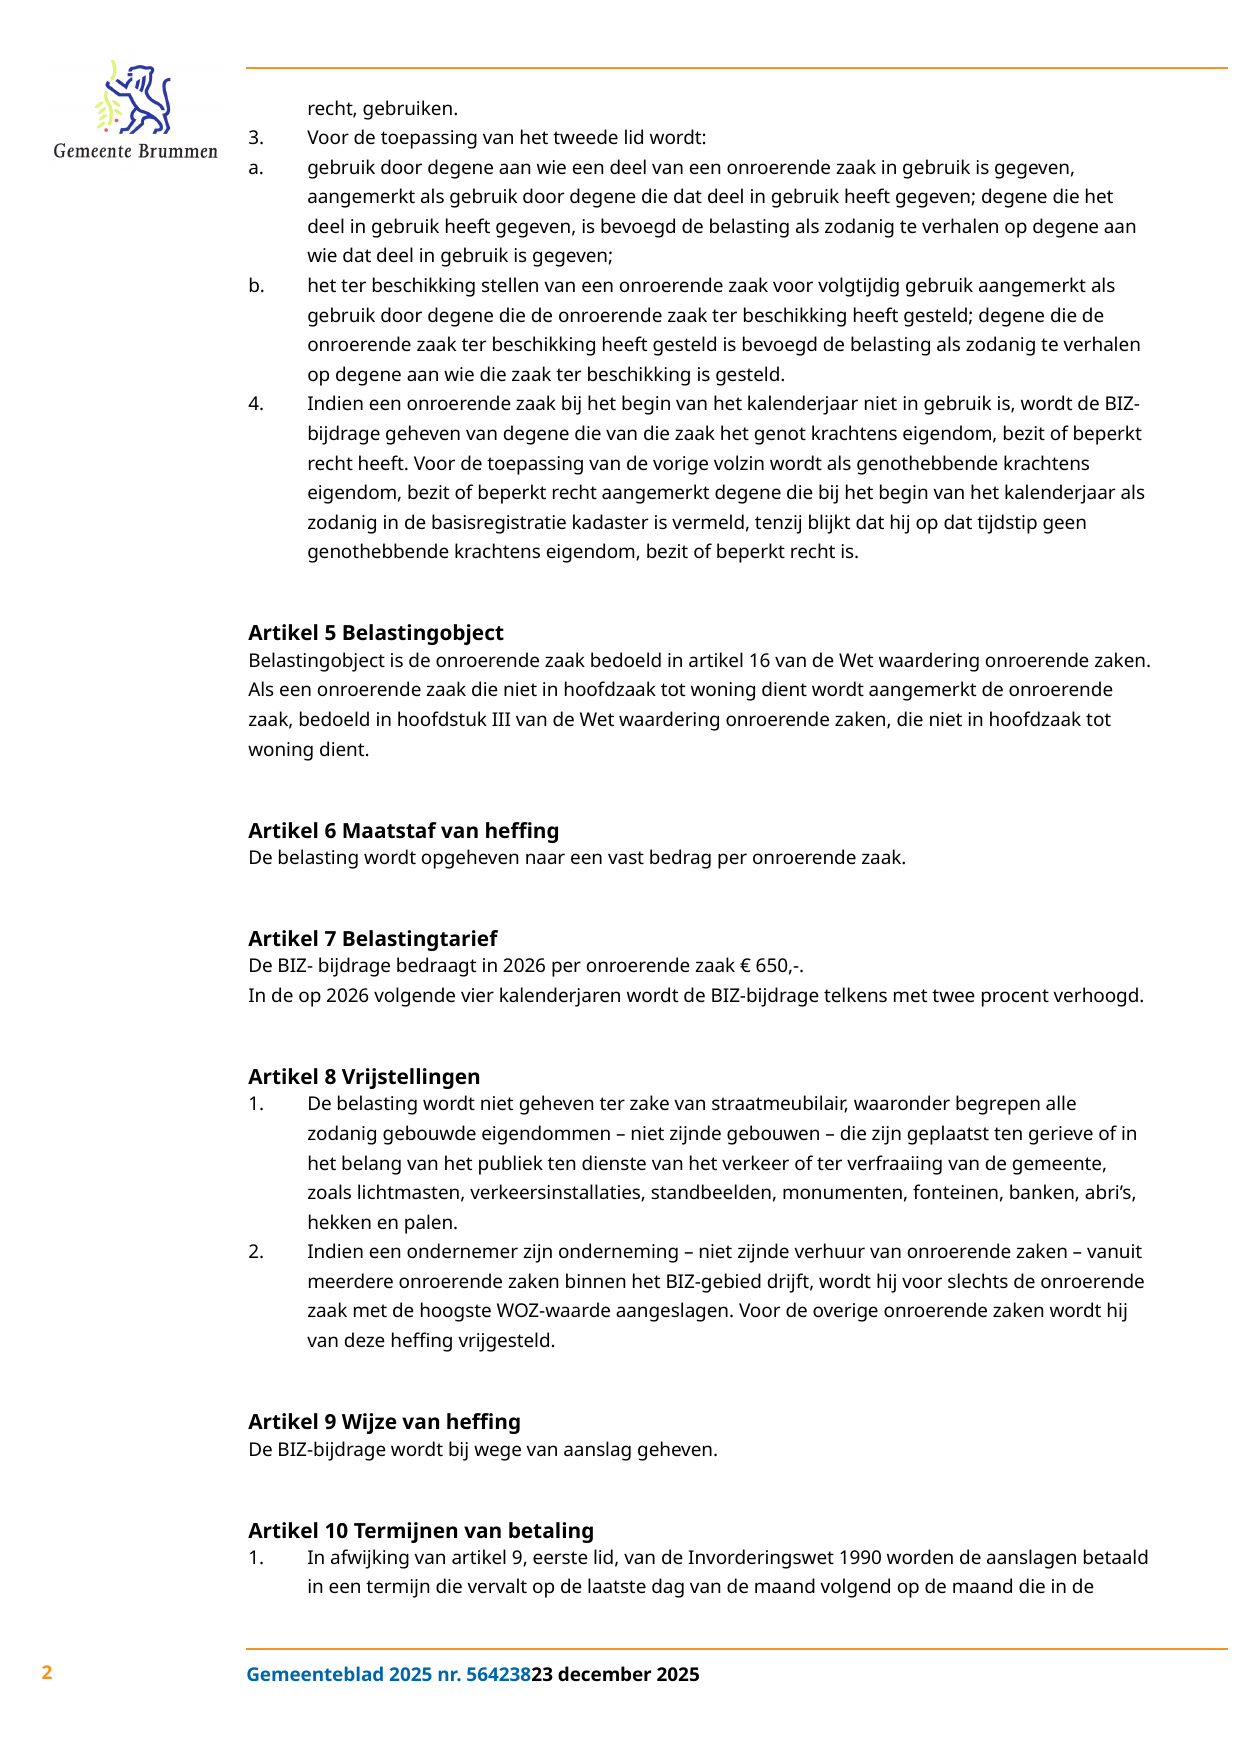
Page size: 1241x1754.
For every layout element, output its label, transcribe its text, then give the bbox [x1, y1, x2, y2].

text In de op 2026 volgende vier kalenderjaren wordt de BIZ-bijdrage telkens met twee procent verhoogd. [248, 982, 1152, 1008]
text Artikel 6 Maatstaf van heffing [248, 816, 1152, 844]
text De BIZ- bijdrage bedraagt in 2026 per onroerende zaak € 650,-. [248, 953, 1152, 978]
list Indien een onroerende zaak bij het begin van het kalenderjaar niet in gebruik is, wordt de BIZ-bijdrage geheven van degene die van die zaak het genot krachtens eigendom, bezit of beperkt recht heeft. Voor de toepassing van de vorige volzin wordt als genothebbende krachtens eigendom, bezit of beperkt recht aangemerkt degene die bij het begin van het kalenderjaar als zodanig in de basisregistratie kadaster is vermeld, tenzij blijkt dat hij op dat tijdstip geen genothebbende krachtens eigendom, bezit of beperkt recht is. [248, 391, 1152, 564]
text Artikel 9 Wijze van heffing [248, 1407, 1152, 1436]
text Artikel 10 Termijnen van betaling [248, 1516, 1152, 1544]
list gebruik door degene aan wie een deel van een onroerende zaak in gebruik is gegeven, aangemerkt als gebruik door degene die dat deel in gebruik heeft gegeven; degene die het deel in gebruik heeft gegeven, is bevoegd de belasting als zodanig te verhalen op degene aan wie dat deel in gebruik is gegeven; [248, 154, 1152, 268]
list Indien een ondernemer zijn onderneming – niet zijnde verhuur van onroerende zaken – vanuit meerdere onroerende zaken binnen het BIZ-gebied drijft, wordt hij voor slechts de onroerende zaak met de hoogste WOZ-waarde aangeslagen. Voor de overige onroerende zaken wordt hij van deze heffing vrijgesteld. [248, 1238, 1152, 1353]
text Belastingobject is de onroerende zaak bedoeld in artikel 16 van de Wet waardering onroerende zaken. Als een onroerende zaak die niet in hoofdzaak tot woning dient wordt aangemerkt de onroerende zaak, bedoeld in hoofdstuk III van de Wet waardering onroerende zaken, die niet in hoofdzaak tot woning dient. [248, 647, 1152, 761]
list In afwijking van artikel 9, eerste lid, van de Invorderingswet 1990 worden de aanslagen betaald in een termijn die vervalt op de laatste dag van de maand volgend op de maand die in de [248, 1544, 1152, 1599]
list De belasting wordt niet geheven ter zake van straatmeubilair, waaronder begrepen alle zodanig gebouwde eigendommen – niet zijnde gebouwen – die zijn geplaatst ten gerieve of in het belang van het publiek ten dienste van het verkeer of ter verfraaiing van de gemeente, zoals lichtmasten, verkeersinstallaties, standbeelden, monumenten, fonteinen, banken, abri’s, hekken en palen. [248, 1091, 1152, 1235]
list het ter beschikking stellen van een onroerende zaak voor volgtijdig gebruik aangemerkt als gebruik door degene die de onroerende zaak ter beschikking heeft gesteld; degene die de onroerende zaak ter beschikking heeft gesteld is bevoegd de belasting als zodanig te verhalen op degene aan wie die zaak ter beschikking is gesteld. [248, 272, 1152, 387]
text Artikel 5 Belastingobject [248, 618, 1152, 647]
text De belasting wordt opgeheven naar een vast bedrag per onroerende zaak. [248, 844, 1152, 870]
list Voor de toepassing van het tweede lid wordt: [248, 124, 1152, 150]
text De BIZ-bijdrage wordt bij wege van aanslag geheven. [248, 1436, 1152, 1461]
text Artikel 7 Belastingtarief [248, 924, 1152, 953]
picture [41, 47, 231, 172]
list recht, gebruiken. [248, 95, 1152, 121]
text Artikel 8 Vrijstellingen [248, 1062, 1152, 1091]
